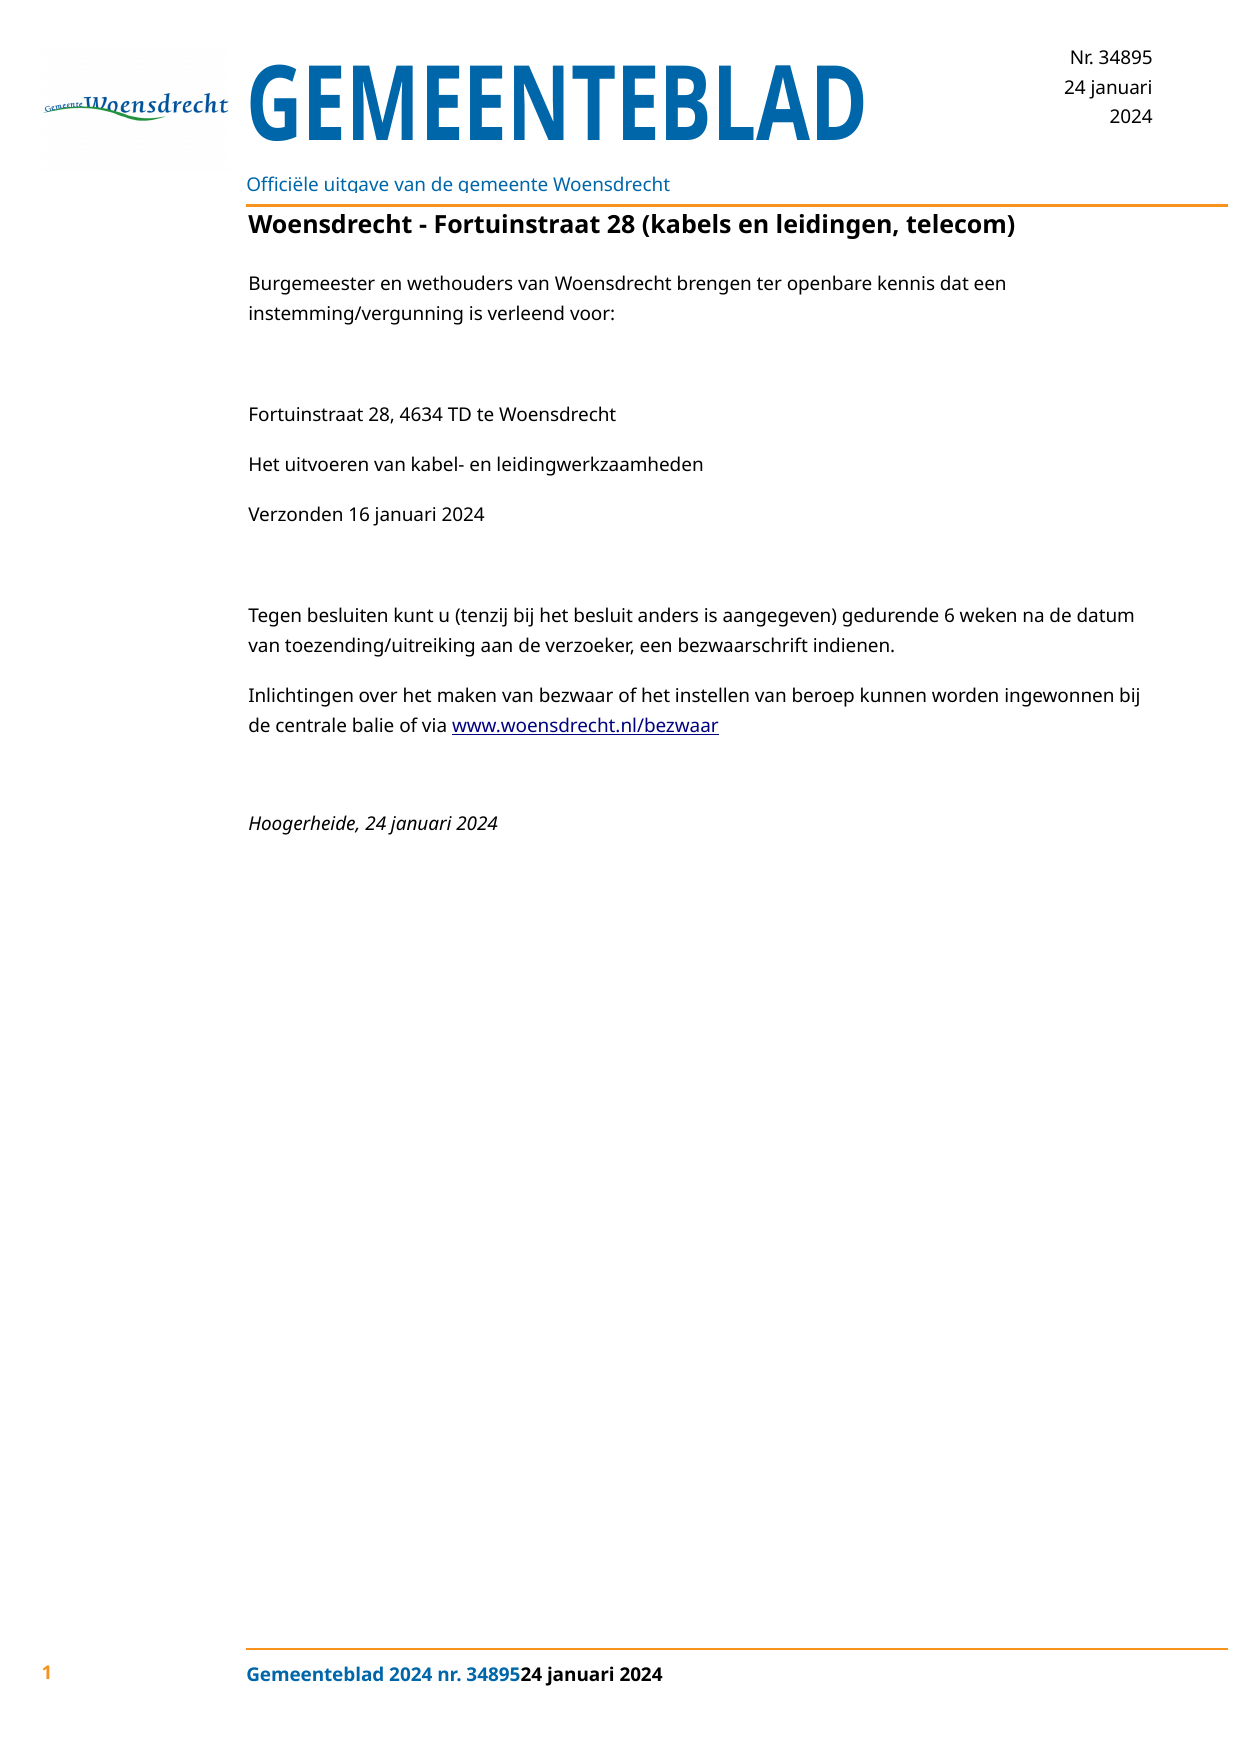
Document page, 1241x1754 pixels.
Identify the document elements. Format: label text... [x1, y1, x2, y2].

text Tegen besluiten kunt u (tenzij bij het besluit anders is aangegeven) gedurende 6 weken na de datum van toezending/uitreiking aan de verzoeker, een bezwaarschrift indienen. [248, 602, 1152, 658]
text Verzonden 16 januari 2024 [248, 502, 1152, 527]
text Burgemeester en wethouders van Woensdrecht brengen ter openbare kennis dat een instemming/vergunning is verleend voor: [248, 270, 1152, 326]
text Het uitvoeren van kabel- en leidingwerkzaamheden [248, 451, 1152, 477]
picture [41, 47, 231, 172]
text Hoogerheide, 24 januari 2024 [248, 810, 1152, 836]
text Woensdrecht - Fortuinstraat 28 (kabels en leidingen, telecom) [248, 207, 1152, 241]
text Inlichtingen over het maken van bezwaar of het instellen van beroep kunnen worden ingewonnen bij de centrale balie of via www.woensdrecht.nl/bezwaar [248, 682, 1152, 738]
text Fortuinstraat 28, 4634 TD te Woensdrecht [248, 401, 1152, 426]
